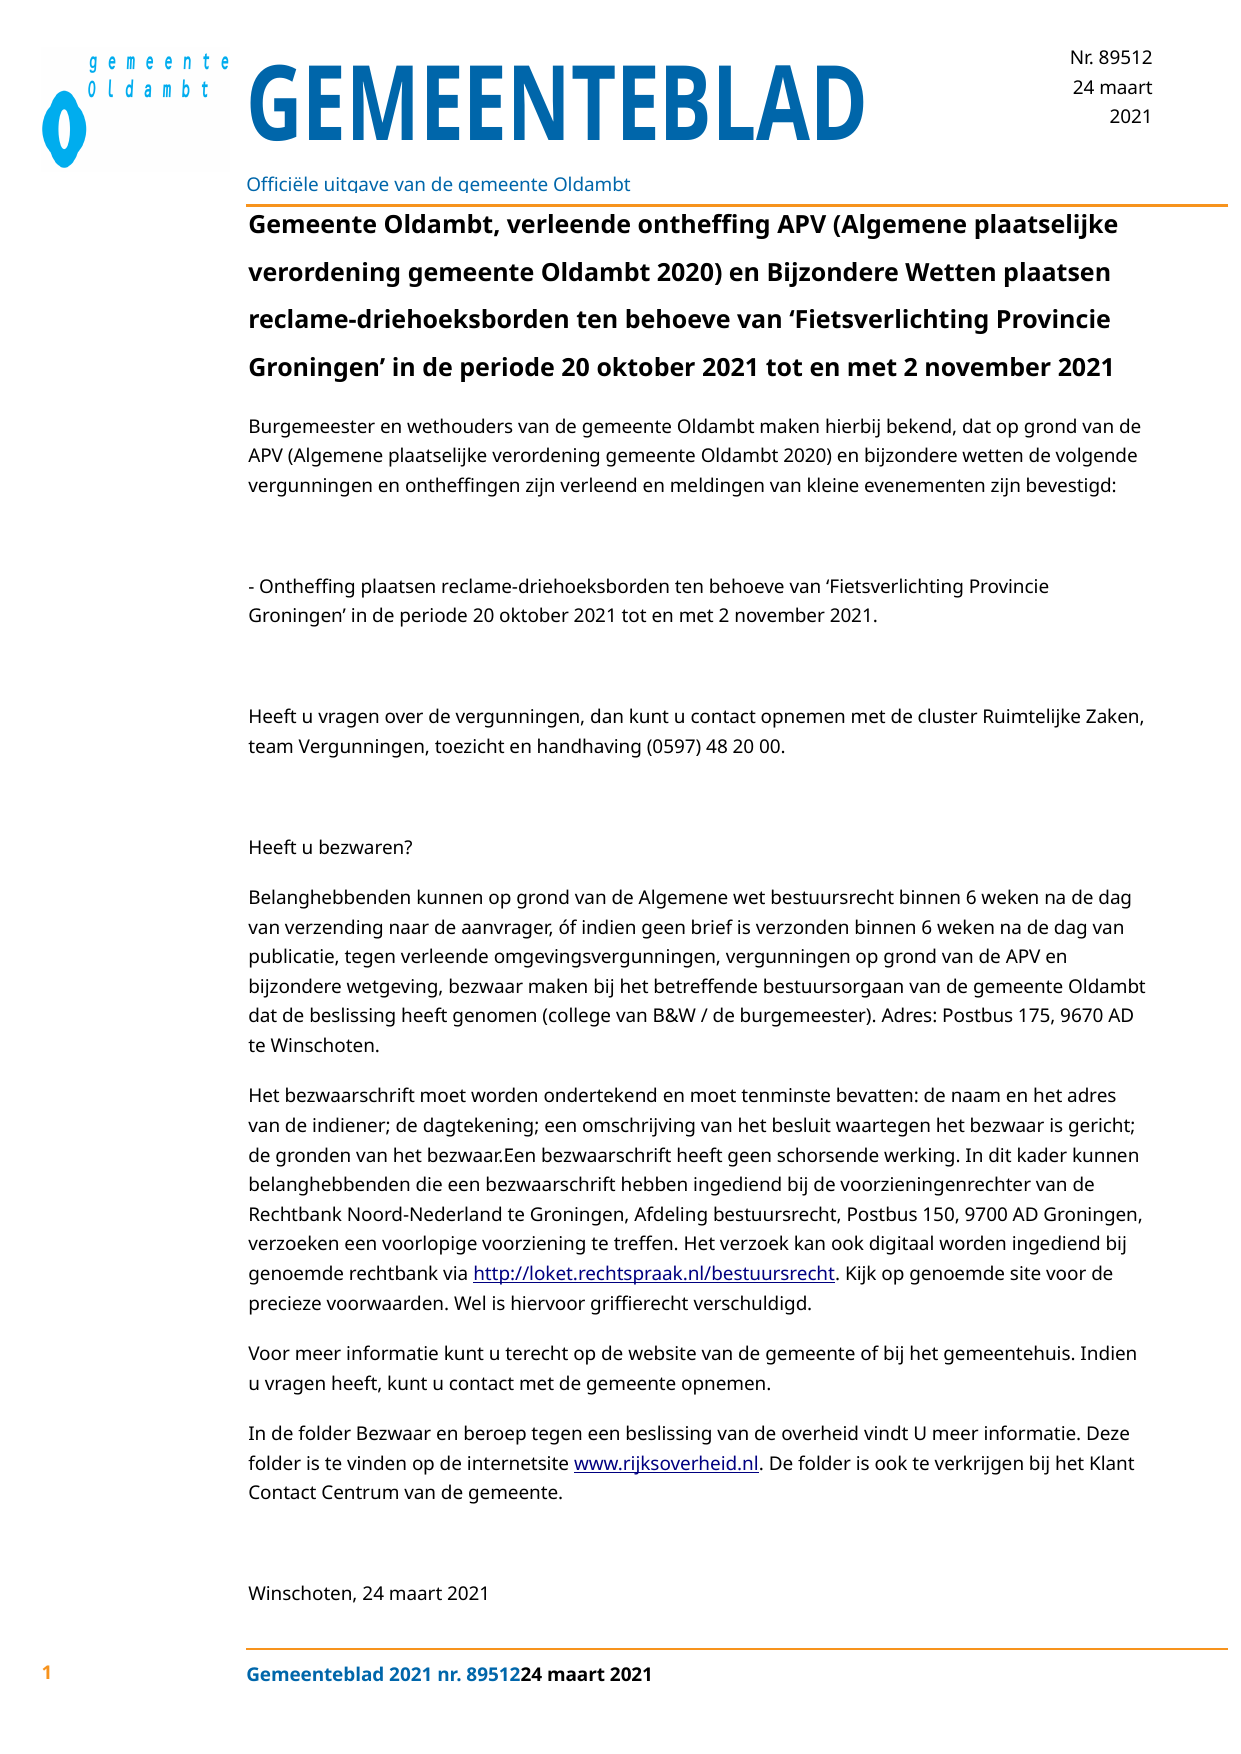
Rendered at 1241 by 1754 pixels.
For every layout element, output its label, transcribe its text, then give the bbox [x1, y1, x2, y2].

text Belanghebbenden kunnen op grond van de Algemene wet bestuursrecht binnen 6 weken na de dag van verzending naar de aanvrager, óf indien geen brief is verzonden binnen 6 weken na de dag van publicatie, tegen verleende omgevingsvergunningen, vergunningen op grond van de APV en bijzondere wetgeving, bezwaar maken bij het betreffende bestuursorgaan van de gemeente Oldambt dat de beslissing heeft genomen (college van B&W / de burgemeester). Adres: Postbus 175, 9670 AD te Winschoten. [248, 884, 1152, 1058]
text - Ontheffing plaatsen reclame-driehoeksborden ten behoeve van ‘Fietsverlichting Provincie Groningen’ in de periode 20 oktober 2021 tot en met 2 november 2021. [248, 573, 1152, 628]
text Voor meer informatie kunt u terecht op de website van de gemeente of bij het gemeentehuis. Indien u vragen heeft, kunt u contact met de gemeente opnemen. [248, 1340, 1152, 1396]
text Heeft u vragen over de vergunningen, dan kunt u contact opnemen met de cluster Ruimtelijke Zaken, team Vergunningen, toezicht en handhaving (0597) 48 20 00. [248, 703, 1152, 759]
text Gemeente Oldambt, verleende ontheffing APV (Algemene plaatselijke verordening gemeente Oldambt 2020) en Bijzondere Wetten plaatsen reclame-driehoeksborden ten behoeve van ‘Fietsverlichting Provincie Groningen’ in de periode 20 oktober 2021 tot en met 2 november 2021 [248, 207, 1152, 384]
text Winschoten, 24 maart 2021 [248, 1580, 1152, 1606]
text Het bezwaarschrift moet worden ondertekend en moet tenminste bevatten: de naam en het adres van de indiener; de dagtekening; een omschrijving van het besluit waartegen het bezwaar is gericht; de gronden van het bezwaar.Een bezwaarschrift heeft geen schorsende werking. In dit kader kunnen belanghebbenden die een bezwaarschrift hebben ingediend bij de voorzieningenrechter van de Rechtbank Noord-Nederland te Groningen, Afdeling bestuursrecht, Postbus 150, 9700 AD Groningen, verzoeken een voorlopige voorziening te treffen. Het verzoek kan ook digitaal worden ingediend bij genoemde rechtbank via http://loket.rechtspraak.nl/bestuursrecht. Kijk op genoemde site voor de precieze voorwaarden. Wel is hiervoor griffierecht verschuldigd. [248, 1083, 1152, 1316]
text Heeft u bezwaren? [248, 834, 1152, 860]
text In de folder Bezwaar en beroep tegen een beslissing van de overheid vindt U meer informatie. Deze folder is te vinden op de internetsite www.rijksoverheid.nl. De folder is ook te verkrijgen bij het Klant Contact Centrum van de gemeente. [248, 1420, 1152, 1505]
text Burgemeester en wethouders van de gemeente Oldambt maken hierbij bekend, dat op grond van de APV (Algemene plaatselijke verordening gemeente Oldambt 2020) en bijzondere wetten de volgende vergunningen en ontheffingen zijn verleend en meldingen van kleine evenementen zijn bevestigd: [248, 413, 1152, 498]
picture [41, 47, 231, 172]
